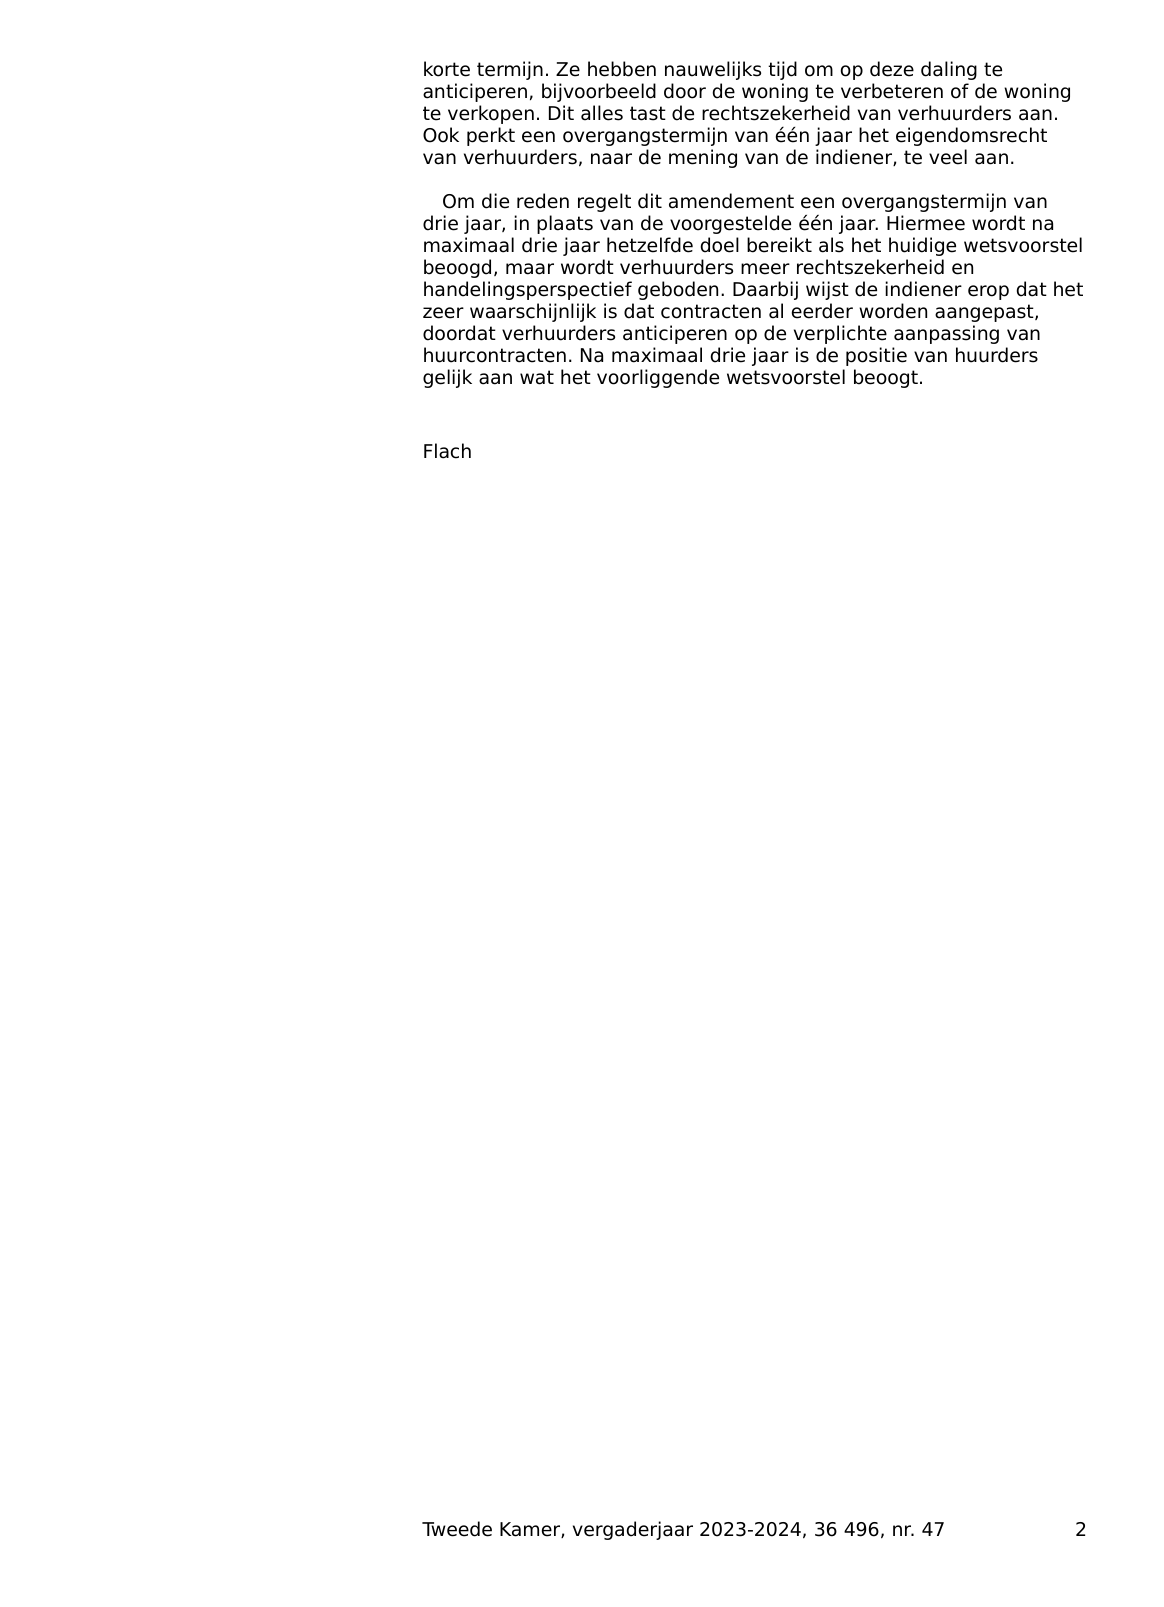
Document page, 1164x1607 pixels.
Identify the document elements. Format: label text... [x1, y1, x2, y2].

text Om die reden regelt dit amendement een overgangstermijn van drie jaar, in plaats van de voorgestelde één jaar. Hiermee wordt na maximaal drie jaar hetzelfde doel bereikt als het huidige wetsvoorstel beoogd, maar wordt verhuurders meer rechtszekerheid en handelingsperspectief geboden. Daarbij wijst de indiener erop dat het zeer waarschijnlijk is dat contracten al eerder worden aangepast, doordat verhuurders anticiperen op de verplichte aanpassing van huurcontracten. Na maximaal drie jaar is de positie van huurders gelijk aan wat het voorliggende wetsvoorstel beoogt. [422, 191, 1087, 389]
text Flach [422, 419, 1087, 463]
text korte termijn. Ze hebben nauwelijks tijd om op deze daling te anticiperen, bijvoorbeeld door de woning te verbeteren of de woning te verkopen. Dit alles tast de rechtszekerheid van verhuurders aan. Ook perkt een overgangstermijn van één jaar het eigendomsrecht van verhuurders, naar de mening van de indiener, te veel aan. [422, 59, 1087, 169]
